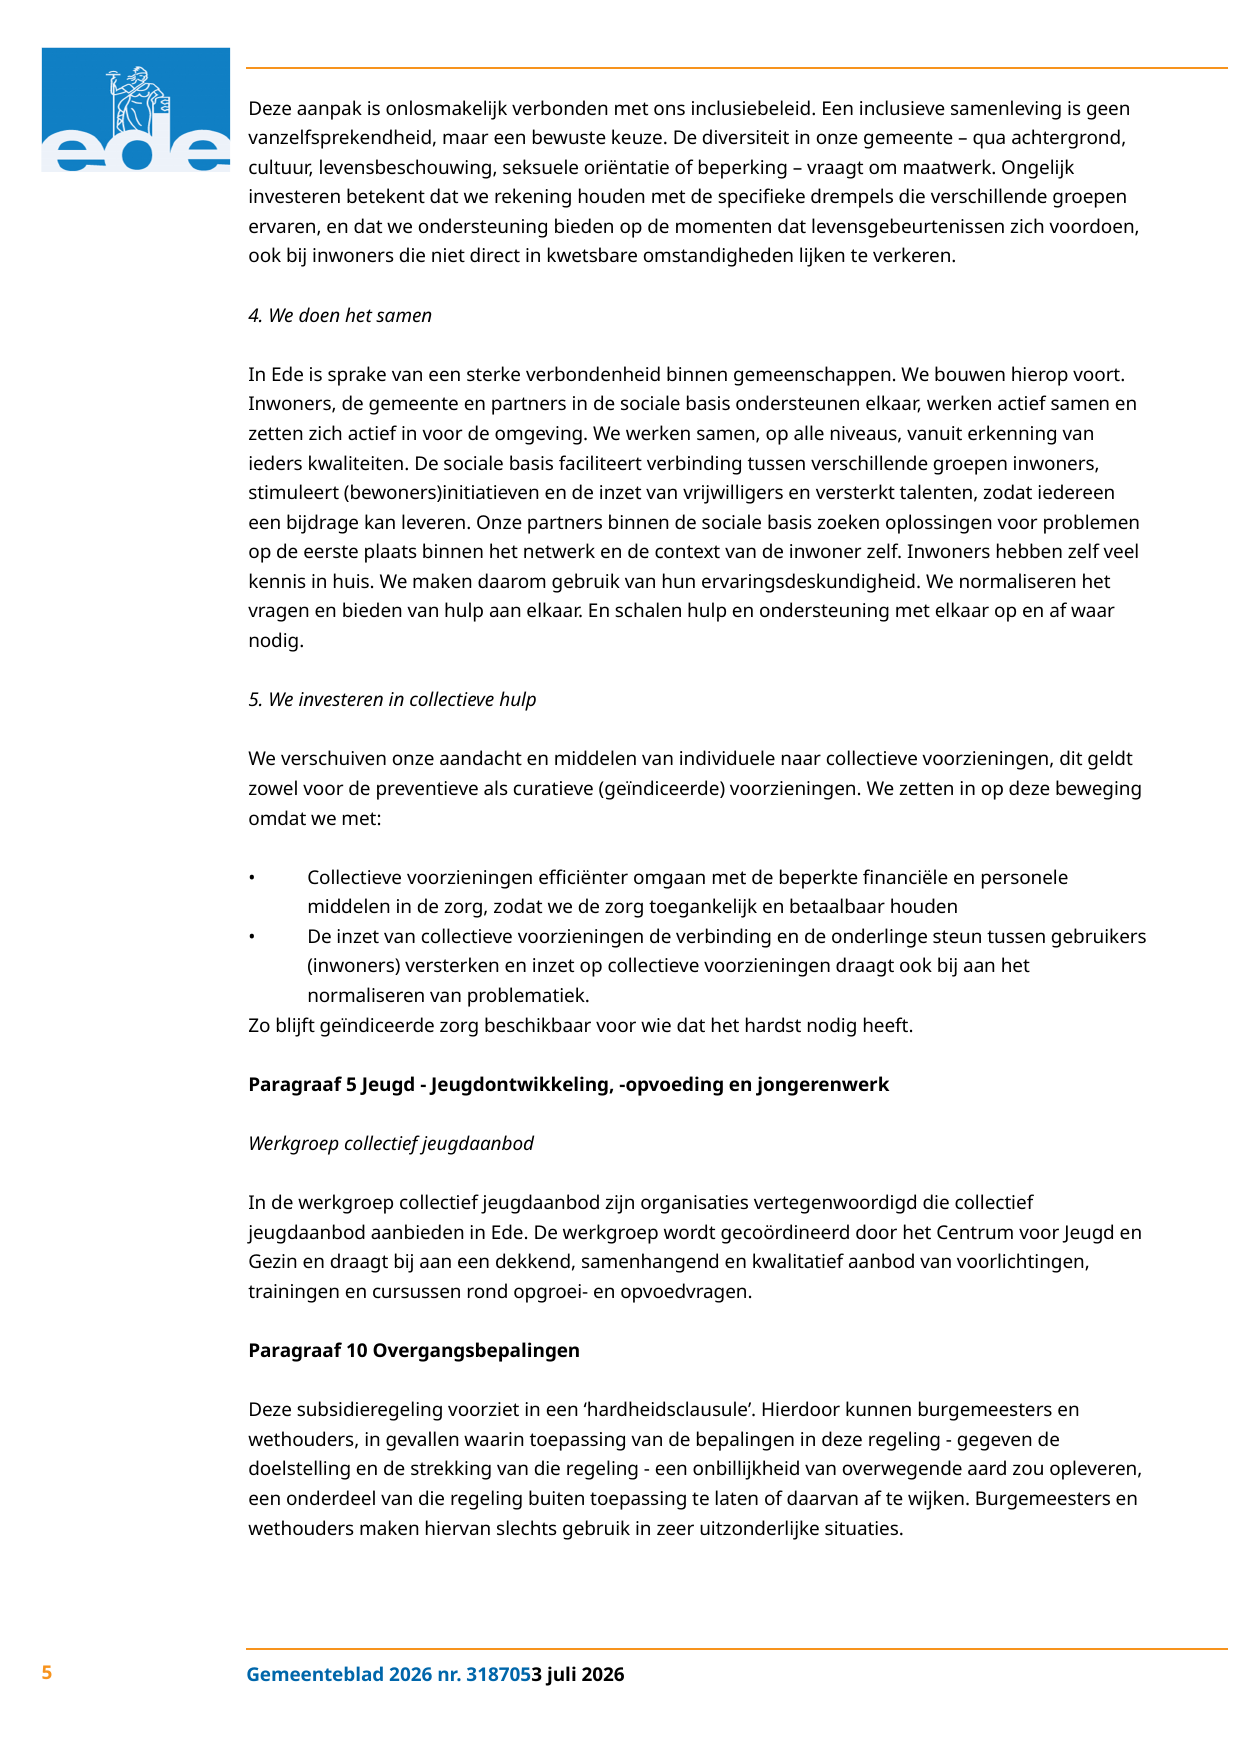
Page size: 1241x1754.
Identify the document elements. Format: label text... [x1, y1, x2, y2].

text We verschuiven onze aandacht en middelen van individuele naar collectieve voorzieningen, dit geldt zowel voor de preventieve als curatieve (geïndiceerde) voorzieningen. We zetten in op deze beweging omdat we met: [248, 746, 1152, 831]
text Zo blijft geïndiceerde zorg beschikbaar voor wie dat het hardst nodig heeft. [248, 1012, 1152, 1038]
text 4. We doen het samen [248, 302, 1152, 328]
text Paragraaf 10 Overgangsbepalingen [248, 1337, 1152, 1363]
text 5. We investeren in collectieve hulp [248, 686, 1152, 712]
text Werkgroep collectief jeugdaanbod [248, 1130, 1152, 1156]
text In de werkgroep collectief jeugdaanbod zijn organisaties vertegenwoordigd die collectief jeugdaanbod aanbieden in Ede. De werkgroep wordt gecoördineerd door het Centrum voor Jeugd en Gezin en draagt bij aan een dekkend, samenhangend en kwalitatief aanbod van voorlichtingen, trainingen en cursussen rond opgroei- en opvoedvragen. [248, 1189, 1152, 1304]
text Deze aanpak is onlosmakelijk verbonden met ons inclusiebeleid. Een inclusieve samenleving is geen vanzelfsprekendheid, maar een bewuste keuze. De diversiteit in onze gemeente – qua achtergrond, cultuur, levensbeschouwing, seksuele oriëntatie of beperking – vraagt om maatwerk. Ongelijk investeren betekent dat we rekening houden met de specifieke drempels die verschillende groepen ervaren, en dat we ondersteuning bieden op de momenten dat levensgebeurtenissen zich voordoen, ook bij inwoners die niet direct in kwetsbare omstandigheden lijken te verkeren. [248, 95, 1152, 268]
text In Ede is sprake van een sterke verbondenheid binnen gemeenschappen. We bouwen hierop voort. Inwoners, de gemeente en partners in de sociale basis ondersteunen elkaar, werken actief samen en zetten zich actief in voor de omgeving. We werken samen, op alle niveaus, vanuit erkenning van ieders kwaliteiten. De sociale basis faciliteert verbinding tussen verschillende groepen inwoners, stimuleert (bewoners)initiatieven en de inzet van vrijwilligers en versterkt talenten, zodat iedereen een bijdrage kan leveren. Onze partners binnen de sociale basis zoeken oplossingen voor problemen op de eerste plaats binnen het netwerk en de context van de inwoner zelf. Inwoners hebben zelf veel kennis in huis. We maken daarom gebruik van hun ervaringsdeskundigheid. We normaliseren het vragen en bieden van hulp aan elkaar. En schalen hulp en ondersteuning met elkaar op en af waar nodig. [248, 361, 1152, 653]
list De inzet van collectieve voorzieningen de verbinding en de onderlinge steun tussen gebruikers (inwoners) versterken en inzet op collectieve voorzieningen draagt ook bij aan het normaliseren van problematiek. [248, 923, 1152, 1008]
text Deze subsidieregeling voorziet in een ‘hardheidsclausule’. Hierdoor kunnen burgemeesters en wethouders, in gevallen waarin toepassing van de bepalingen in deze regeling - gegeven de doelstelling en de strekking van die regeling - een onbillijkheid van overwegende aard zou opleveren, een onderdeel van die regeling buiten toepassing te laten of daarvan af te wijken. Burgemeesters en wethouders maken hiervan slechts gebruik in zeer uitzonderlijke situaties. [248, 1396, 1152, 1541]
picture [41, 47, 231, 172]
list Collectieve voorzieningen efficiënter omgaan met de beperkte financiële en personele middelen in de zorg, zodat we de zorg toegankelijk en betaalbaar houden [248, 864, 1152, 919]
text Paragraaf 5 Jeugd - Jeugdontwikkeling, -opvoeding en jongerenwerk [248, 1071, 1152, 1097]
